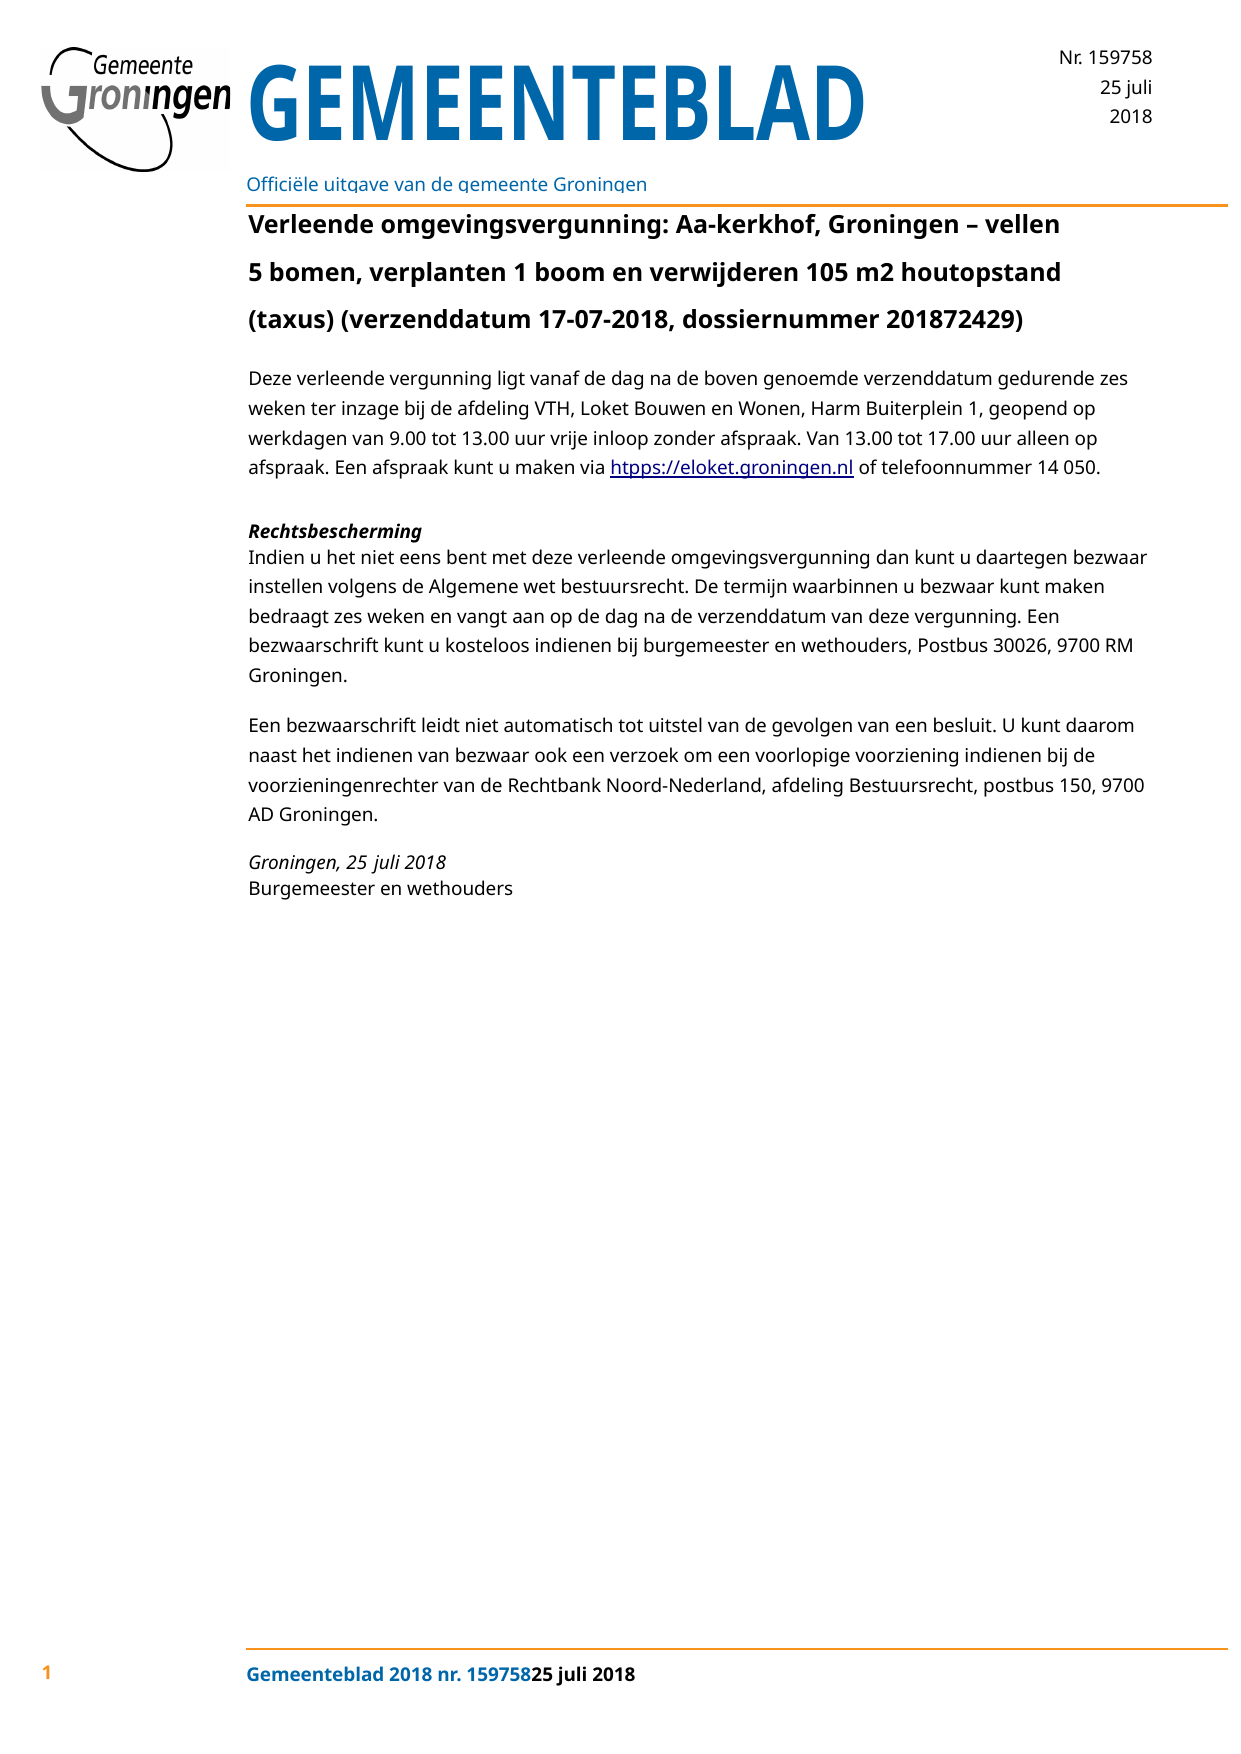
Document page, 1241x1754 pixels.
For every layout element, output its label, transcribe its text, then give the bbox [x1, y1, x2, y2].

text Verleende omgevingsvergunning: Aa-kerkhof, Groningen – vellen 5 bomen, verplanten 1 boom en verwijderen 105 m2 houtopstand (taxus) (verzenddatum 17-07-2018, dossiernummer 201872429) [248, 207, 1152, 336]
text Deze verleende vergunning ligt vanaf de dag na de boven genoemde verzenddatum gedurende zes weken ter inzage bij de afdeling VTH, Loket Bouwen en Wonen, Harm Buiterplein 1, geopend op werkdagen van 9.00 tot 13.00 uur vrije inloop zonder afspraak. Van 13.00 tot 17.00 uur alleen op afspraak. Een afspraak kunt u maken via htpps://eloket.groningen.nl of telefoonnummer 14 050. [248, 366, 1152, 480]
text Groningen, 25 juli 2018 [248, 849, 1152, 875]
picture [41, 47, 231, 172]
text Een bezwaarschrift leidt niet automatisch tot uitstel van de gevolgen van een besluit. U kunt daarom naast het indienen van bezwaar ook een verzoek om een voorlopige voorziening indienen bij de voorzieningenrechter van de Rechtbank Noord-Nederland, afdeling Bestuursrecht, postbus 150, 9700 AD Groningen. [248, 713, 1152, 827]
text Rechtsbescherming [248, 518, 1152, 544]
text Burgemeester en wethouders [248, 875, 1152, 901]
text Indien u het niet eens bent met deze verleende omgevingsvergunning dan kunt u daartegen bezwaar instellen volgens de Algemene wet bestuursrecht. De termijn waarbinnen u bezwaar kunt maken bedraagt zes weken en vangt aan op de dag na de verzenddatum van deze vergunning. Een bezwaarschrift kunt u kosteloos indienen bij burgemeester en wethouders, Postbus 30026, 9700 RM Groningen. [248, 544, 1152, 688]
